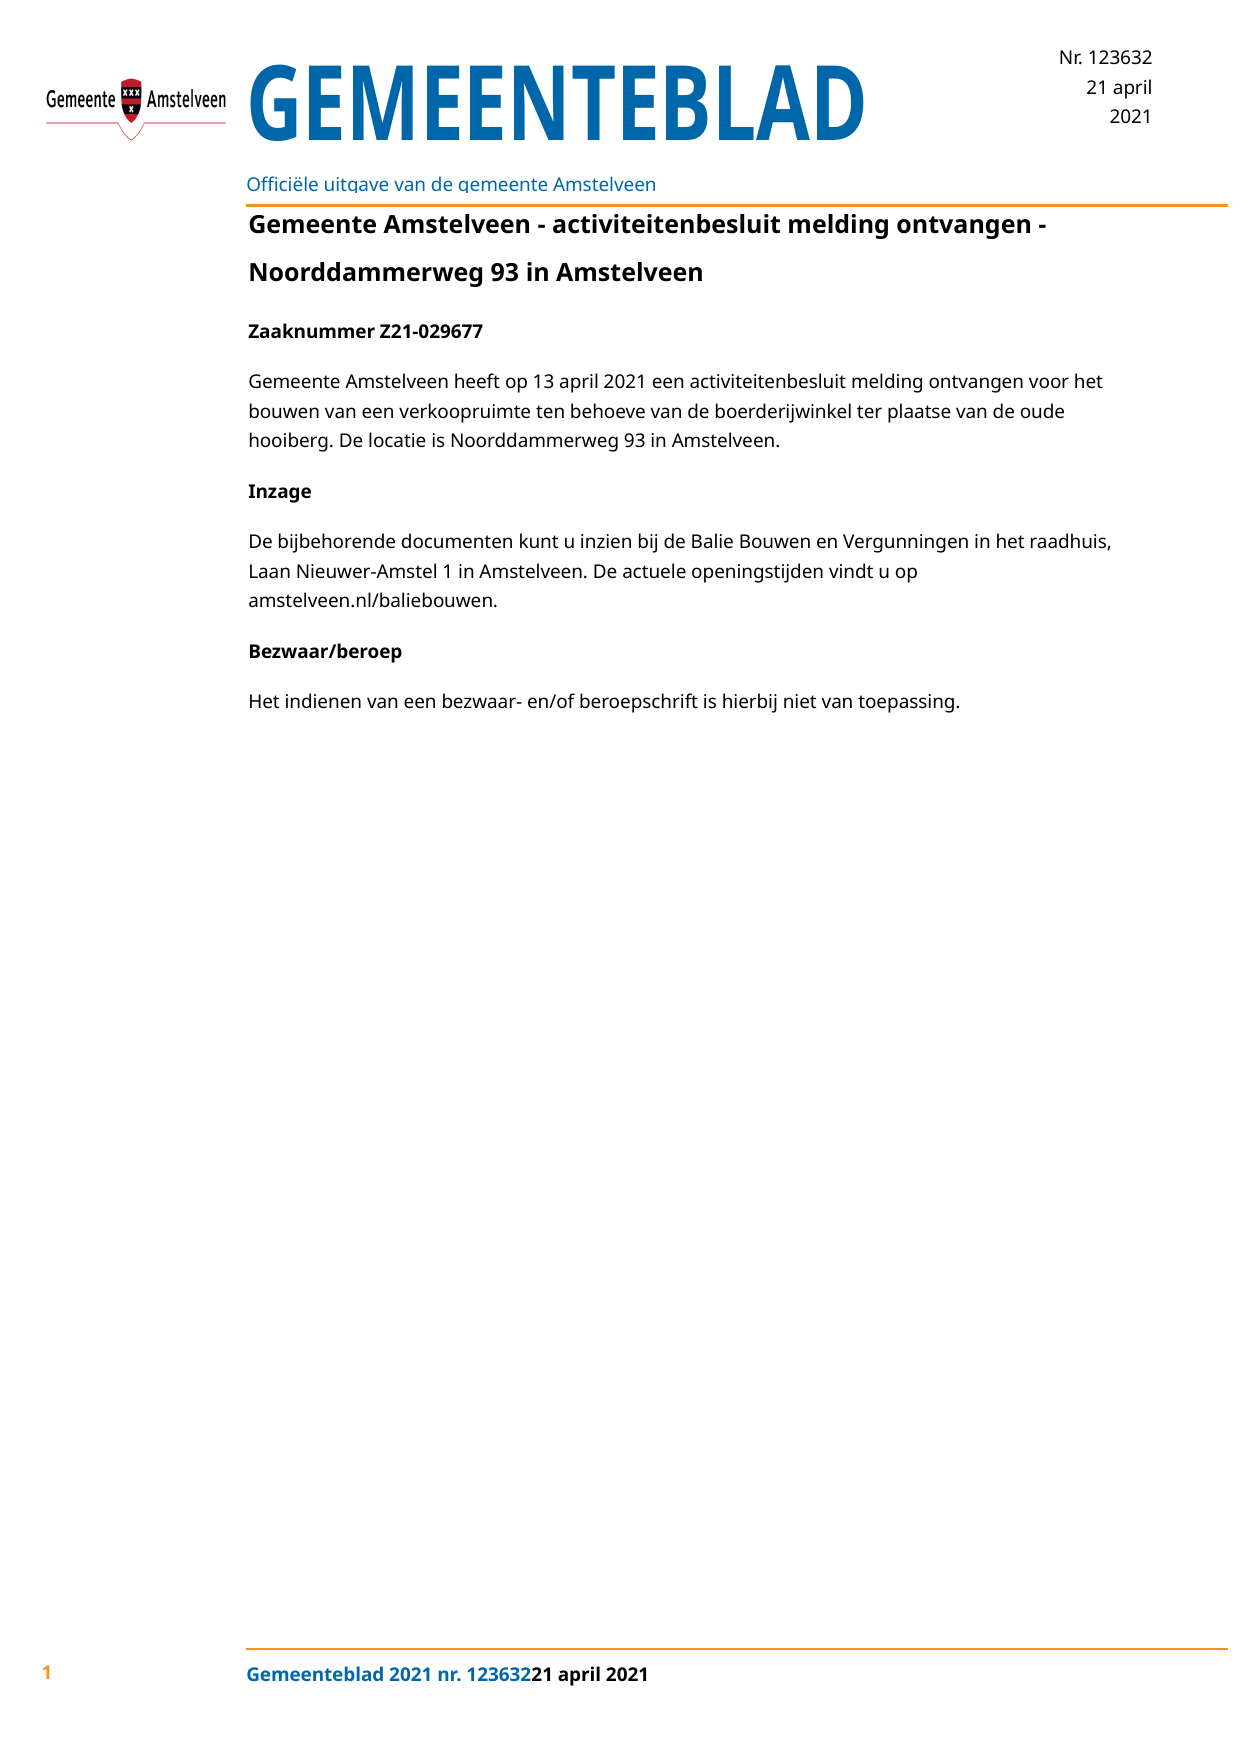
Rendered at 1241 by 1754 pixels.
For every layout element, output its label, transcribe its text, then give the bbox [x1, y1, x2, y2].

picture [41, 47, 231, 172]
text Gemeente Amstelveen - activiteitenbesluit melding ontvangen - Noorddammerweg 93 in Amstelveen [248, 207, 1152, 288]
text De bijbehorende documenten kunt u inzien bij de Balie Bouwen en Vergunningen in het raadhuis, Laan Nieuwer-Amstel 1 in Amstelveen. De actuele openingstijden vindt u op amstelveen.nl/baliebouwen. [248, 528, 1152, 613]
text Bezwaar/beroep [248, 638, 1152, 664]
text Het indienen van een bezwaar- en/of beroepschrift is hierbij niet van toepassing. [248, 688, 1152, 714]
text Gemeente Amstelveen heeft op 13 april 2021 een activiteitenbesluit melding ontvangen voor het bouwen van een verkoopruimte ten behoeve van de boerderijwinkel ter plaatse van de oude hooiberg. De locatie is Noorddammerweg 93 in Amstelveen. [248, 368, 1152, 453]
text Zaaknummer Z21-029677 [248, 318, 1152, 344]
text Inzage [248, 478, 1152, 504]
